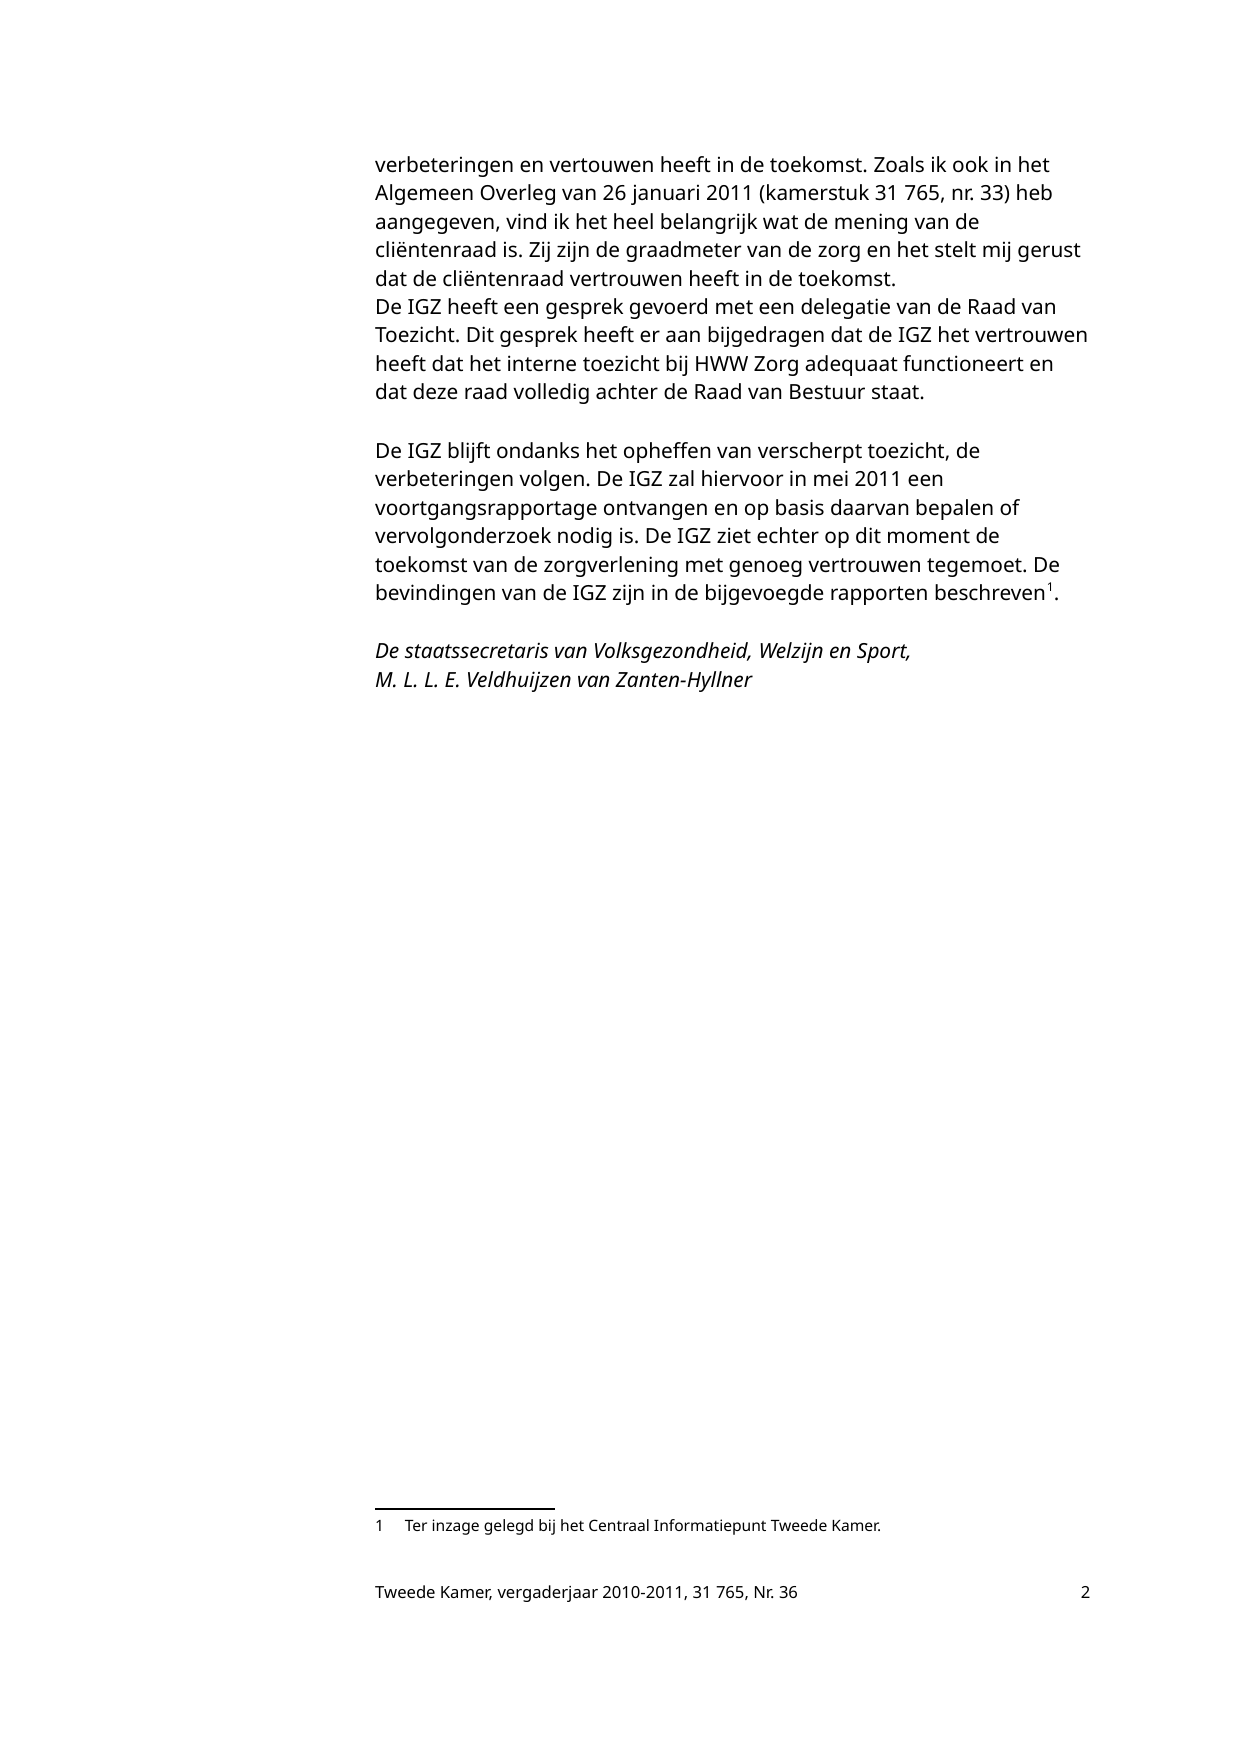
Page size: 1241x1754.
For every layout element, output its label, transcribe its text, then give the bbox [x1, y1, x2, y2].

text Ter inzage gelegd bij het Centraal Informatiepunt Tweede Kamer. [375, 1508, 1090, 1536]
text M. L. L. E. Veldhuijzen van Zanten-Hyllner [375, 665, 1090, 693]
text De staatssecretaris van Volksgezondheid, Welzijn en Sport, [375, 637, 1090, 665]
text verbeteringen en vertouwen heeft in de toekomst. Zoals ik ook in het Algemeen Overleg van 26 januari 2011 (kamerstuk 31 765, nr. 33) heb aangegeven, vind ik het heel belangrijk wat de mening van de cliëntenraad is. Zij zijn de graadmeter van de zorg en het stelt mij gerust dat de cliëntenraad vertrouwen heeft in de toekomst. [375, 150, 1090, 292]
text De IGZ heeft een gesprek gevoerd met een delegatie van de Raad van Toezicht. Dit gesprek heeft er aan bijgedragen dat de IGZ het vertrouwen heeft dat het interne toezicht bij HWW Zorg adequaat functioneert en dat deze raad volledig achter de Raad van Bestuur staat. [375, 292, 1090, 406]
text De IGZ blijft ondanks het opheffen van verscherpt toezicht, de verbeteringen volgen. De IGZ zal hiervoor in mei 2011 een voortgangsrapportage ontvangen en op basis daarvan bepalen of vervolgonderzoek nodig is. De IGZ ziet echter op dit moment de toekomst van de zorgverlening met genoeg vertrouwen tegemoet. De bevindingen van de IGZ zijn in de bijgevoegde rapporten beschreven. [375, 436, 1090, 607]
